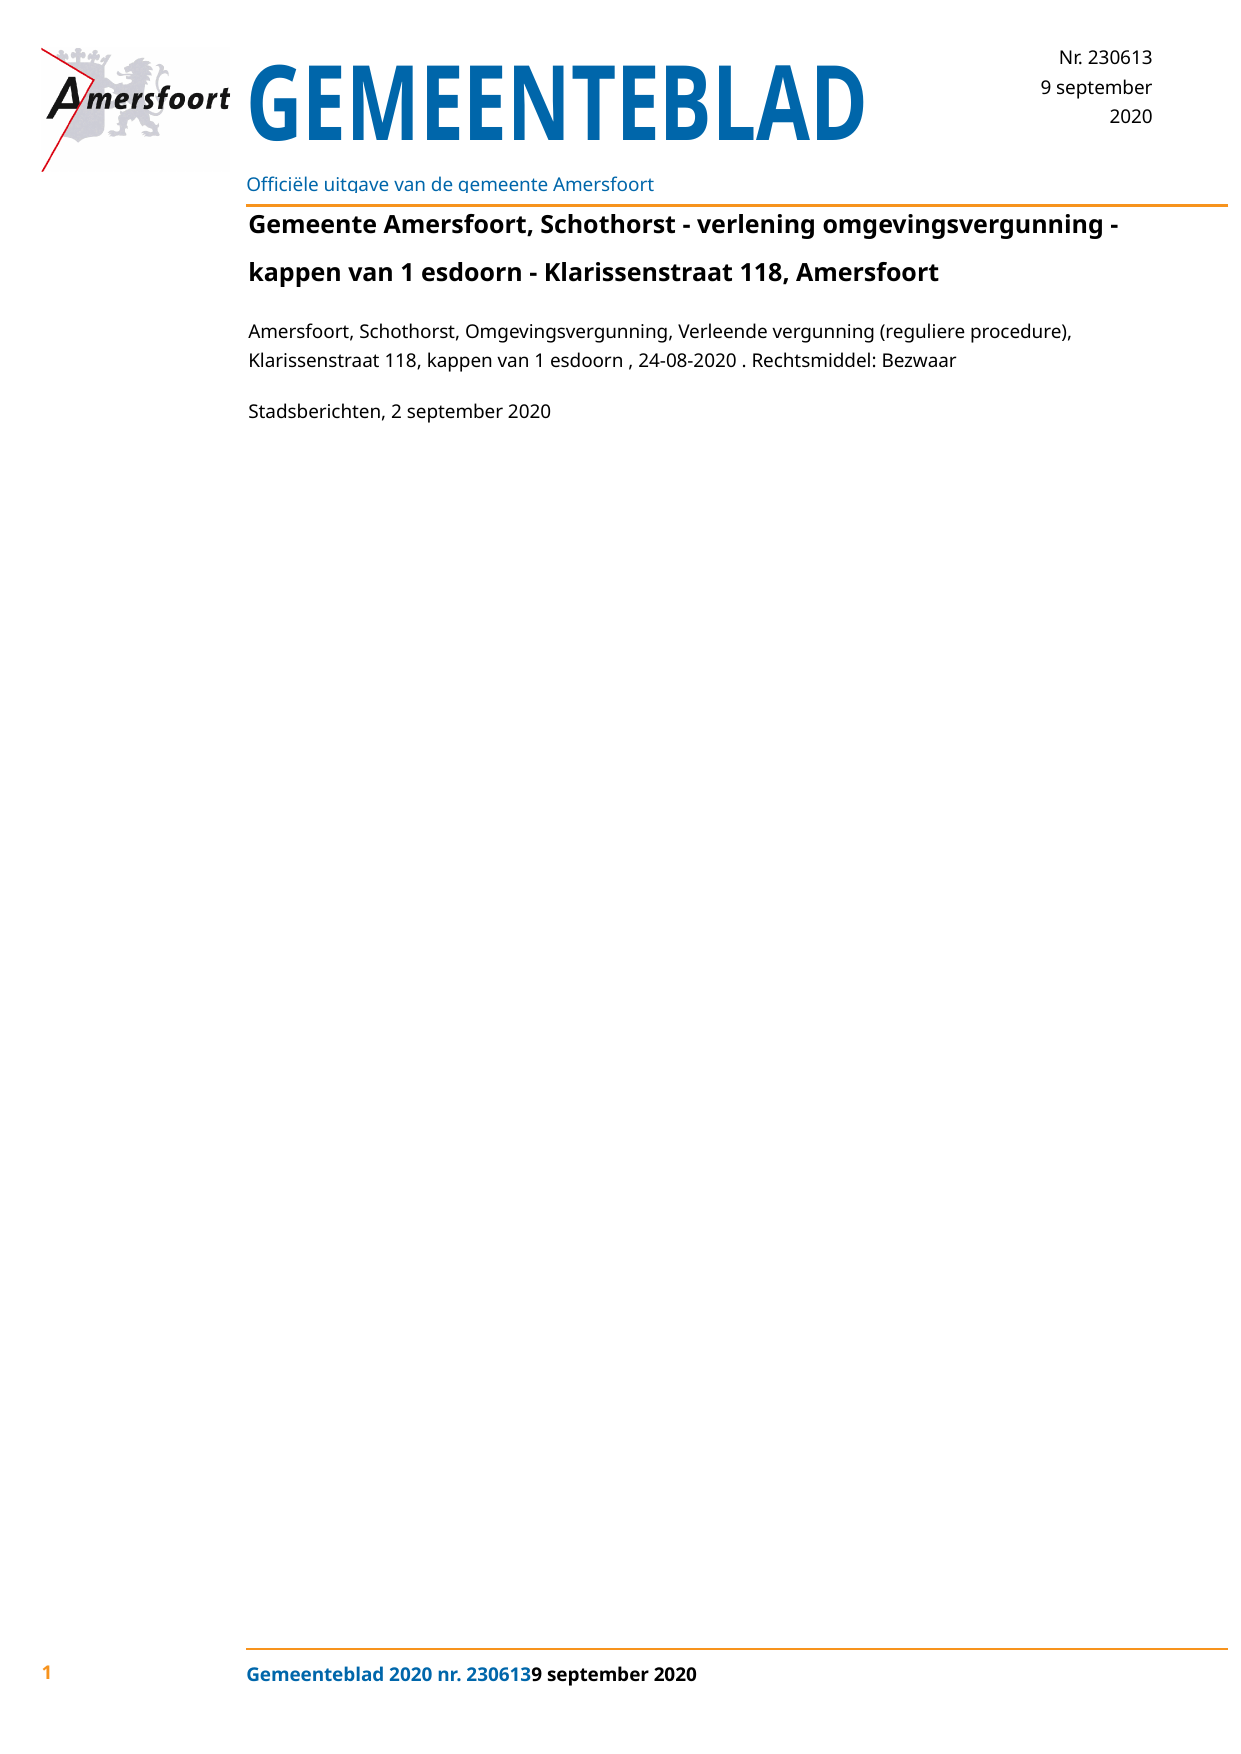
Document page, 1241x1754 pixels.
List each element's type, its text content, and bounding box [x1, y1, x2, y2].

text Amersfoort, Schothorst, Omgevingsvergunning, Verleende vergunning (reguliere procedure), Klarissenstraat 118, kappen van 1 esdoorn , 24-08-2020 . Rechtsmiddel: Bezwaar [248, 318, 1152, 373]
text Gemeente Amersfoort, Schothorst - verlening omgevingsvergunning - kappen van 1 esdoorn - Klarissenstraat 118, Amersfoort [248, 207, 1152, 288]
text Stadsberichten, 2 september 2020 [248, 398, 1152, 424]
picture [41, 47, 231, 172]
